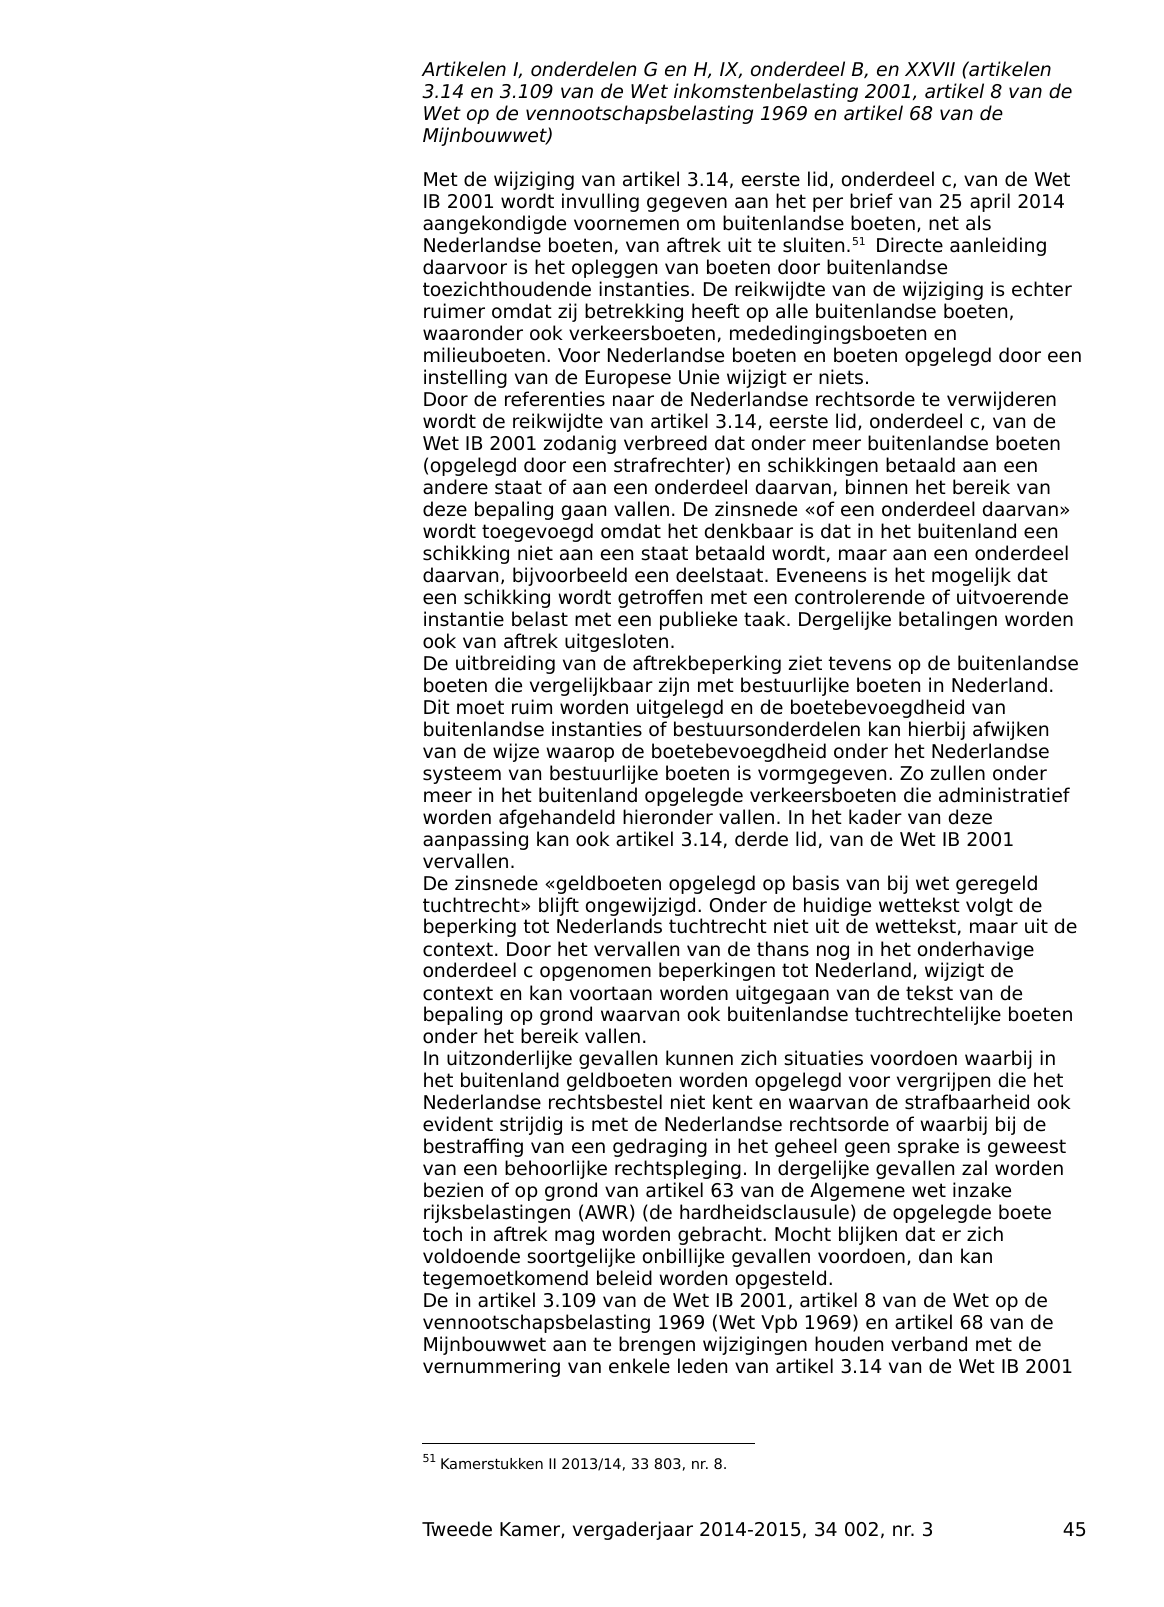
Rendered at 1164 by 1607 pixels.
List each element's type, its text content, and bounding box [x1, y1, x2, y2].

text De uitbreiding van de aftrekbeperking ziet tevens op de buitenlandse boeten die vergelijkbaar zijn met bestuurlijke boeten in Nederland. Dit moet ruim worden uitgelegd en de boetebevoegdheid van buitenlandse instanties of bestuursonderdelen kan hierbij afwijken van de wijze waarop de boetebevoegdheid onder het Nederlandse systeem van bestuurlijke boeten is vormgegeven. Zo zullen onder meer in het buitenland opgelegde verkeersboeten die administratief worden afgehandeld hieronder vallen. In het kader van deze aanpassing kan ook artikel 3.14, derde lid, van de Wet IB 2001 vervallen. [422, 653, 1087, 872]
text Kamerstukken II 2013/14, 33 803, nr. 8. [422, 1452, 1087, 1474]
text Door de referenties naar de Nederlandse rechtsorde te verwijderen wordt de reikwijdte van artikel 3.14, eerste lid, onderdeel c, van de Wet IB 2001 zodanig verbreed dat onder meer buitenlandse boeten (opgelegd door een strafrechter) en schikkingen betaald aan een andere staat of aan een onderdeel daarvan, binnen het bereik van deze bepaling gaan vallen. De zinsnede «of een onderdeel daarvan» wordt toegevoegd omdat het denkbaar is dat in het buitenland een schikking niet aan een staat betaald wordt, maar aan een onderdeel daarvan, bijvoorbeeld een deelstaat. Eveneens is het mogelijk dat een schikking wordt getroffen met een controlerende of uitvoerende instantie belast met een publieke taak. Dergelijke betalingen worden ook van aftrek uitgesloten. [422, 389, 1087, 653]
text In uitzonderlijke gevallen kunnen zich situaties voordoen waarbij in het buitenland geldboeten worden opgelegd voor vergrijpen die het Nederlandse rechtsbestel niet kent en waarvan de strafbaarheid ook evident strijdig is met de Nederlandse rechtsorde of waarbij bij de bestraffing van een gedraging in het geheel geen sprake is geweest van een behoorlijke rechtspleging. In dergelijke gevallen zal worden bezien of op grond van artikel 63 van de Algemene wet inzake rijksbelastingen (AWR) (de hardheidsclausule) de opgelegde boete toch in aftrek mag worden gebracht. Mocht blijken dat er zich voldoende soortgelijke onbillijke gevallen voordoen, dan kan tegemoetkomend beleid worden opgesteld. [422, 1048, 1087, 1290]
text De in artikel 3.109 van de Wet IB 2001, artikel 8 van de Wet op de vennootschapsbelasting 1969 (Wet Vpb 1969) en artikel 68 van de Mijnbouwwet aan te brengen wijzigingen houden verband met de vernummering van enkele leden van artikel 3.14 van de Wet IB 2001 [422, 1290, 1087, 1378]
text De zinsnede «geldboeten opgelegd op basis van bij wet geregeld tuchtrecht» blijft ongewijzigd. Onder de huidige wettekst volgt de beperking tot Nederlands tuchtrecht niet uit de wettekst, maar uit de context. Door het vervallen van de thans nog in het onderhavige onderdeel c opgenomen beperkingen tot Nederland, wijzigt de context en kan voortaan worden uitgegaan van de tekst van de bepaling op grond waarvan ook buitenlandse tuchtrechtelijke boeten onder het bereik vallen. [422, 872, 1087, 1048]
text Met de wijziging van artikel 3.14, eerste lid, onderdeel c, van de Wet IB 2001 wordt invulling gegeven aan het per brief van 25 april 2014 aangekondigde voornemen om buitenlandse boeten, net als Nederlandse boeten, van aftrek uit te sluiten. Directe aanleiding daarvoor is het opleggen van boeten door buitenlandse toezichthoudende instanties. De reikwijdte van de wijziging is echter ruimer omdat zij betrekking heeft op alle buitenlandse boeten, waaronder ook verkeersboeten, mededingingsboeten en milieuboeten. Voor Nederlandse boeten en boeten opgelegd door een instelling van de Europese Unie wijzigt er niets. [422, 169, 1087, 389]
subtitle Artikelen I, onderdelen G en H, IX, onderdeel B, en XXVII (artikelen 3.14 en 3.109 van de Wet inkomstenbelasting 2001, artikel 8 van de Wet op de vennootschapsbelasting 1969 en artikel 68 van de Mijnbouwwet) [422, 59, 1087, 147]
